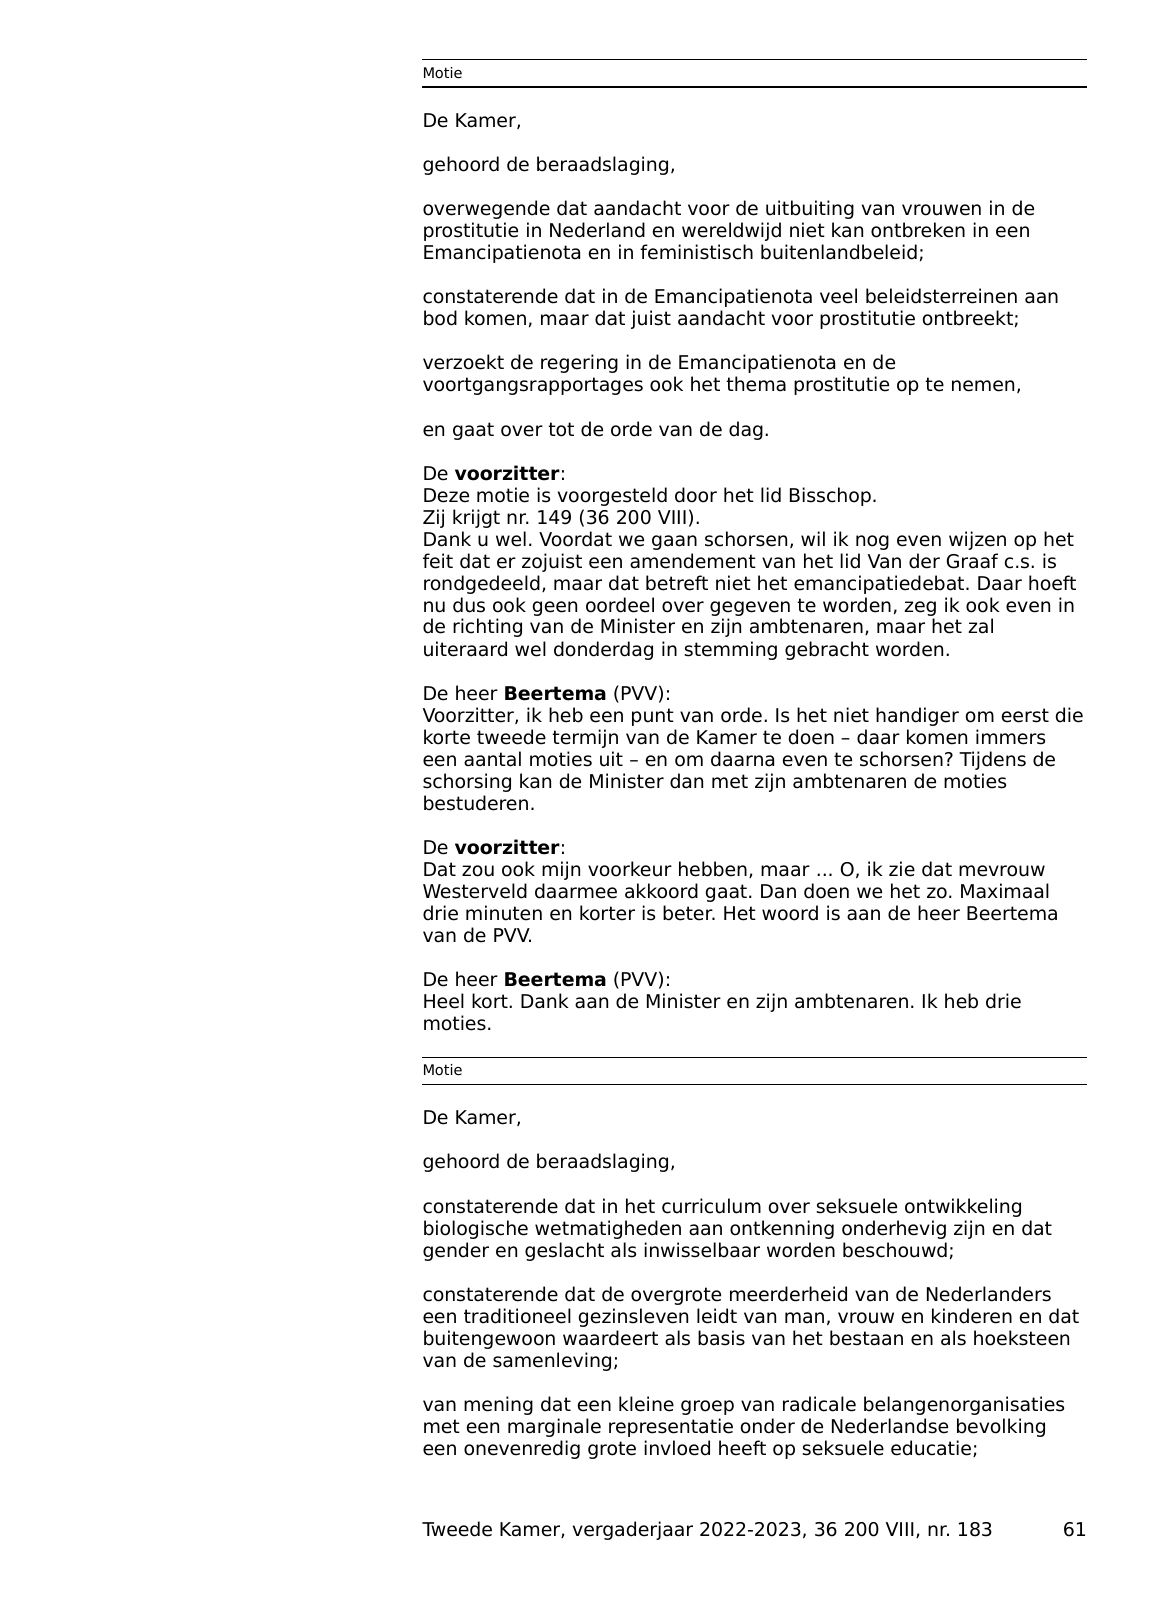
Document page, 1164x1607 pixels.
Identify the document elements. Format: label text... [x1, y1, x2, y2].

text Dat zou ook mijn voorkeur hebben, maar ... O, ik zie dat mevrouw Westerveld daarmee akkoord gaat. Dan doen we het zo. Maximaal drie minuten en korter is beter. Het woord is aan de heer Beertema van de PVV. [422, 859, 1087, 947]
text verzoekt de regering in de Emancipatienota en de voortgangsrapportages ook het thema prostitutie op te nemen, [422, 352, 1087, 396]
text en gaat over tot de orde van de dag. [422, 418, 1087, 440]
text De heer Beertema (PVV): [422, 969, 1087, 991]
text De voorzitter: [422, 837, 1087, 859]
table_header Motie [422, 60, 1087, 86]
text Deze motie is voorgesteld door het lid Bisschop. [422, 484, 1087, 507]
text constaterende dat de overgrote meerderheid van de Nederlanders een traditioneel gezinsleven leidt van man, vrouw en kinderen en dat buitengewoon waardeert als basis van het bestaan en als hoeksteen van de samenleving; [422, 1284, 1087, 1372]
text Zij krijgt nr. 149 (36 200 VIII). [422, 507, 1087, 528]
text van mening dat een kleine groep van radicale belangenorganisaties met een marginale representatie onder de Nederlandse bevolking een onevenredig grote invloed heeft op seksuele educatie; [422, 1394, 1087, 1460]
text overwegende dat aandacht voor de uitbuiting van vrouwen in de prostitutie in Nederland en wereldwijd niet kan ontbreken in een Emancipatienota en in feministisch buitenlandbeleid; [422, 198, 1087, 264]
text gehoord de beraadslaging, [422, 154, 1087, 176]
text constaterende dat in het curriculum over seksuele ontwikkeling biologische wetmatigheden aan ontkenning onderhevig zijn en dat gender en geslacht als inwisselbaar worden beschouwd; [422, 1196, 1087, 1261]
text De Kamer, [422, 110, 1087, 132]
text De Kamer, [422, 1107, 1087, 1129]
text De voorzitter: [422, 463, 1087, 484]
table_header Motie [422, 1058, 1087, 1084]
text Voorzitter, ik heb een punt van orde. Is het niet handiger om eerst die korte tweede termijn van de Kamer te doen – daar komen immers een aantal moties uit – en om daarna even te schorsen? Tijdens de schorsing kan de Minister dan met zijn ambtenaren de moties bestuderen. [422, 704, 1087, 814]
text constaterende dat in de Emancipatienota veel beleidsterreinen aan bod komen, maar dat juist aandacht voor prostitutie ontbreekt; [422, 286, 1087, 330]
text Dank u wel. Voordat we gaan schorsen, wil ik nog even wijzen op het feit dat er zojuist een amendement van het lid Van der Graaf c.s. is rondgedeeld, maar dat betreft niet het emancipatiedebat. Daar hoeft nu dus ook geen oordeel over gegeven te worden, zeg ik ook even in de richting van de Minister en zijn ambtenaren, maar het zal uiteraard wel donderdag in stemming gebracht worden. [422, 528, 1087, 660]
text gehoord de beraadslaging, [422, 1151, 1087, 1173]
text Heel kort. Dank aan de Minister en zijn ambtenaren. Ik heb drie moties. [422, 991, 1087, 1035]
text De heer Beertema (PVV): [422, 683, 1087, 704]
